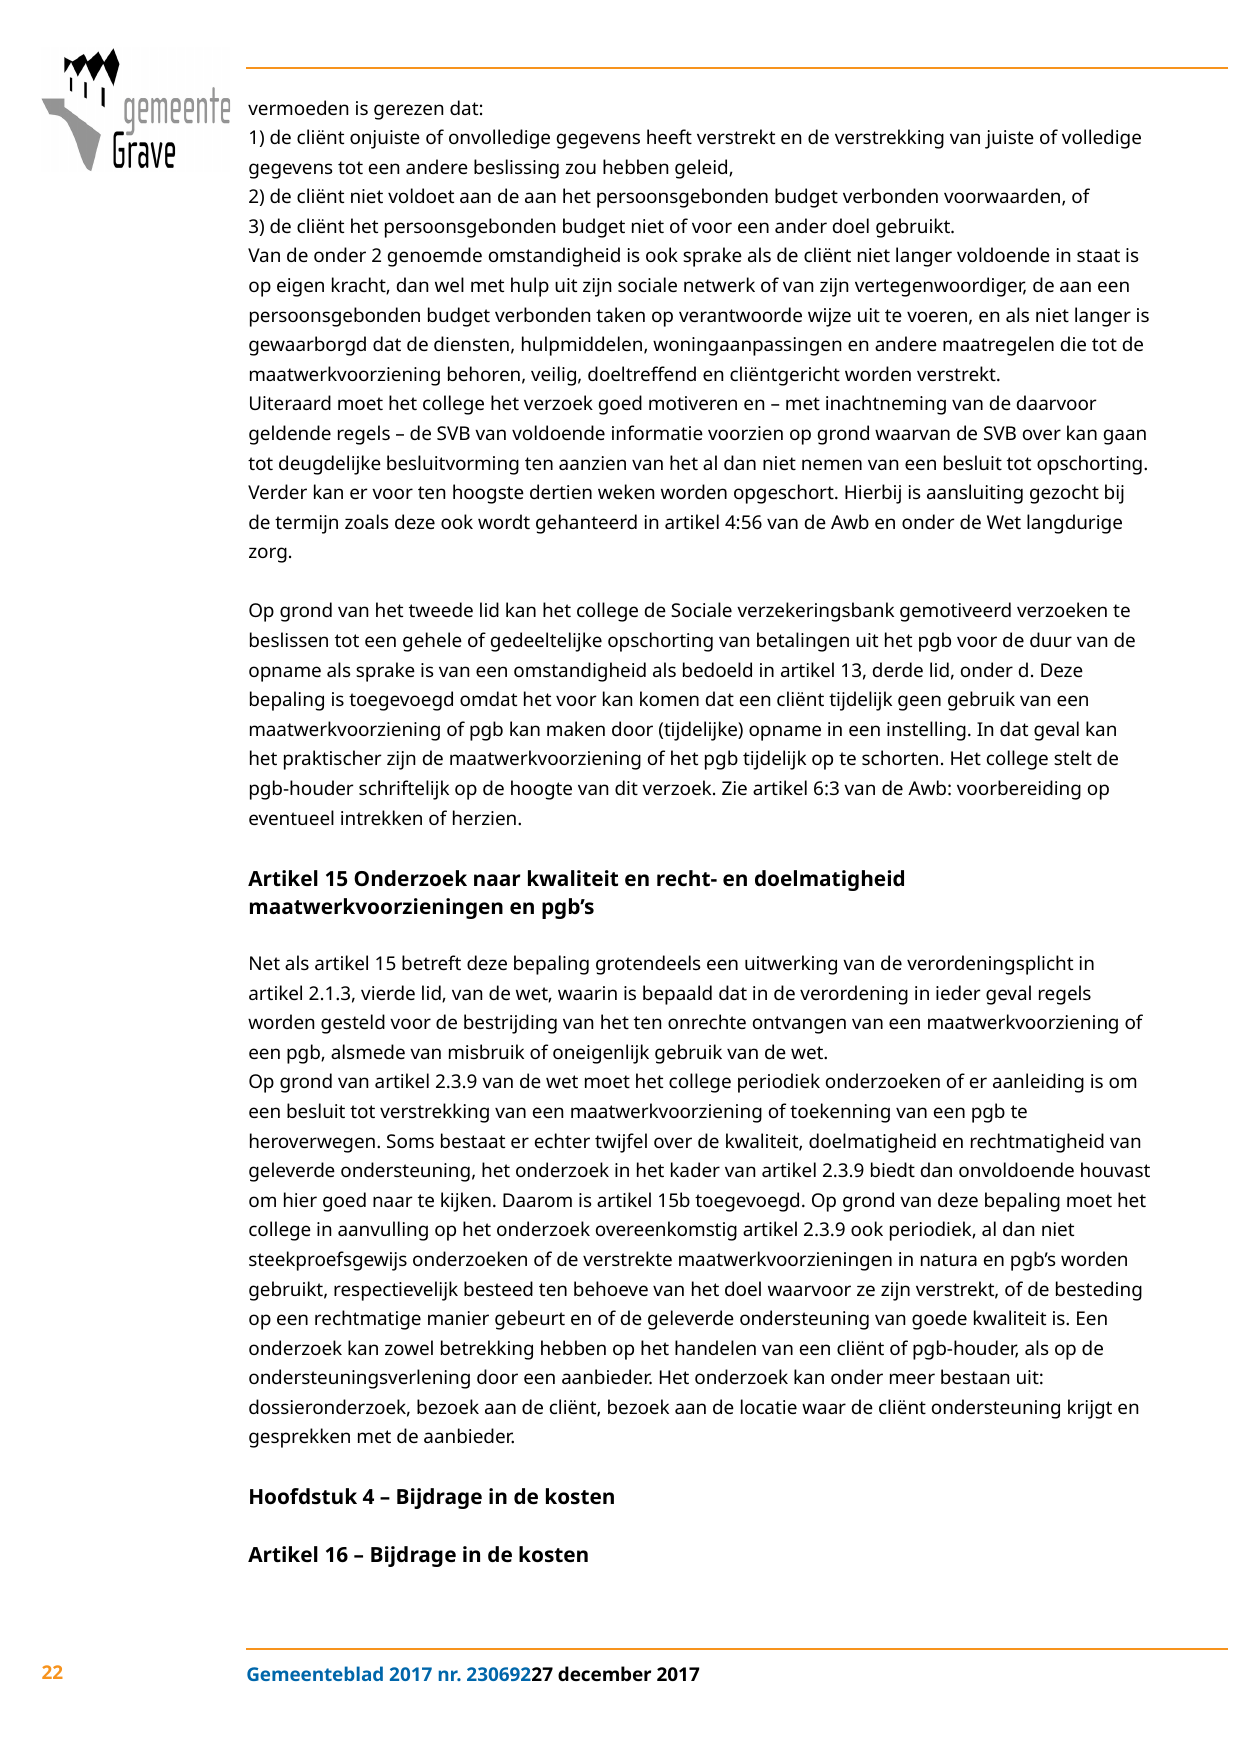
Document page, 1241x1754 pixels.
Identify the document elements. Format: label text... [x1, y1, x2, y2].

text Artikel 16 – Bijdrage in de kosten [248, 1540, 1152, 1568]
text Uiteraard moet het college het verzoek goed motiveren en – met inachtneming van de daarvoor geldende regels – de SVB van voldoende informatie voorzien op grond waarvan de SVB over kan gaan tot deugdelijke besluitvorming ten aanzien van het al dan niet nemen van een besluit tot opschorting. [248, 391, 1152, 476]
text 3) de cliënt het persoonsgebonden budget niet of voor een ander doel gebruikt. [248, 213, 1152, 239]
text Van de onder 2 genoemde omstandigheid is ook sprake als de cliënt niet langer voldoende in staat is op eigen kracht, dan wel met hulp uit zijn sociale netwerk of van zijn vertegenwoordiger, de aan een persoonsgebonden budget verbonden taken op verantwoorde wijze uit te voeren, en als niet langer is gewaarborgd dat de diensten, hulpmiddelen, woningaanpassingen en andere maatregelen die tot de maatwerkvoorziening behoren, veilig, doeltreffend en cliëntgericht worden verstrekt. [248, 243, 1152, 387]
picture [41, 47, 231, 172]
text Net als artikel 15 betreft deze bepaling grotendeels een uitwerking van de verordeningsplicht in artikel 2.1.3, vierde lid, van de wet, waarin is bepaald dat in de verordening in ieder geval regels worden gesteld voor de bestrijding van het ten onrechte ontvangen van een maatwerkvoorziening of een pgb, alsmede van misbruik of oneigenlijk gebruik van de wet. [248, 950, 1152, 1065]
text Artikel 15 Onderzoek naar kwaliteit en recht- en doelmatigheid maatwerkvoorzieningen en pgb’s [248, 864, 1152, 921]
text vermoeden is gerezen dat: [248, 95, 1152, 121]
text 1) de cliënt onjuiste of onvolledige gegevens heeft verstrekt en de verstrekking van juiste of volledige gegevens tot een andere beslissing zou hebben geleid, [248, 124, 1152, 180]
text 2) de cliënt niet voldoet aan de aan het persoonsgebonden budget verbonden voorwaarden, of [248, 183, 1152, 209]
text Hoofdstuk 4 – Bijdrage in de kosten [248, 1482, 1152, 1510]
text Verder kan er voor ten hoogste dertien weken worden opgeschort. Hierbij is aansluiting gezocht bij de termijn zoals deze ook wordt gehanteerd in artikel 4:56 van de Awb en onder de Wet langdurige zorg. [248, 479, 1152, 564]
text Op grond van artikel 2.3.9 van de wet moet het college periodiek onderzoeken of er aanleiding is om een besluit tot verstrekking van een maatwerkvoorziening of toekenning van een pgb te heroverwegen. Soms bestaat er echter twijfel over de kwaliteit, doelmatigheid en rechtmatigheid van geleverde ondersteuning, het onderzoek in het kader van artikel 2.3.9 biedt dan onvoldoende houvast om hier goed naar te kijken. Daarom is artikel 15b toegevoegd. Op grond van deze bepaling moet het college in aanvulling op het onderzoek overeenkomstig artikel 2.3.9 ook periodiek, al dan niet steekproefsgewijs onderzoeken of de verstrekte maatwerkvoorzieningen in natura en pgb’s worden gebruikt, respectievelijk besteed ten behoeve van het doel waarvoor ze zijn verstrekt, of de besteding op een rechtmatige manier gebeurt en of de geleverde ondersteuning van goede kwaliteit is. Een onderzoek kan zowel betrekking hebben op het handelen van een cliënt of pgb-houder, als op de ondersteuningsverlening door een aanbieder. Het onderzoek kan onder meer bestaan uit: dossieronderzoek, bezoek aan de cliënt, bezoek aan de locatie waar de cliënt ondersteuning krijgt en gesprekken met de aanbieder. [248, 1069, 1152, 1449]
text Op grond van het tweede lid kan het college de Sociale verzekeringsbank gemotiveerd verzoeken te beslissen tot een gehele of gedeeltelijke opschorting van betalingen uit het pgb voor de duur van de opname als sprake is van een omstandigheid als bedoeld in artikel 13, derde lid, onder d. Deze bepaling is toegevoegd omdat het voor kan komen dat een cliënt tijdelijk geen gebruik van een maatwerkvoorziening of pgb kan maken door (tijdelijke) opname in een instelling. In dat geval kan het praktischer zijn de maatwerkvoorziening of het pgb tijdelijk op te schorten. Het college stelt de pgb-houder schriftelijk op de hoogte van dit verzoek. Zie artikel 6:3 van de Awb: voorbereiding op eventueel intrekken of herzien. [248, 598, 1152, 831]
